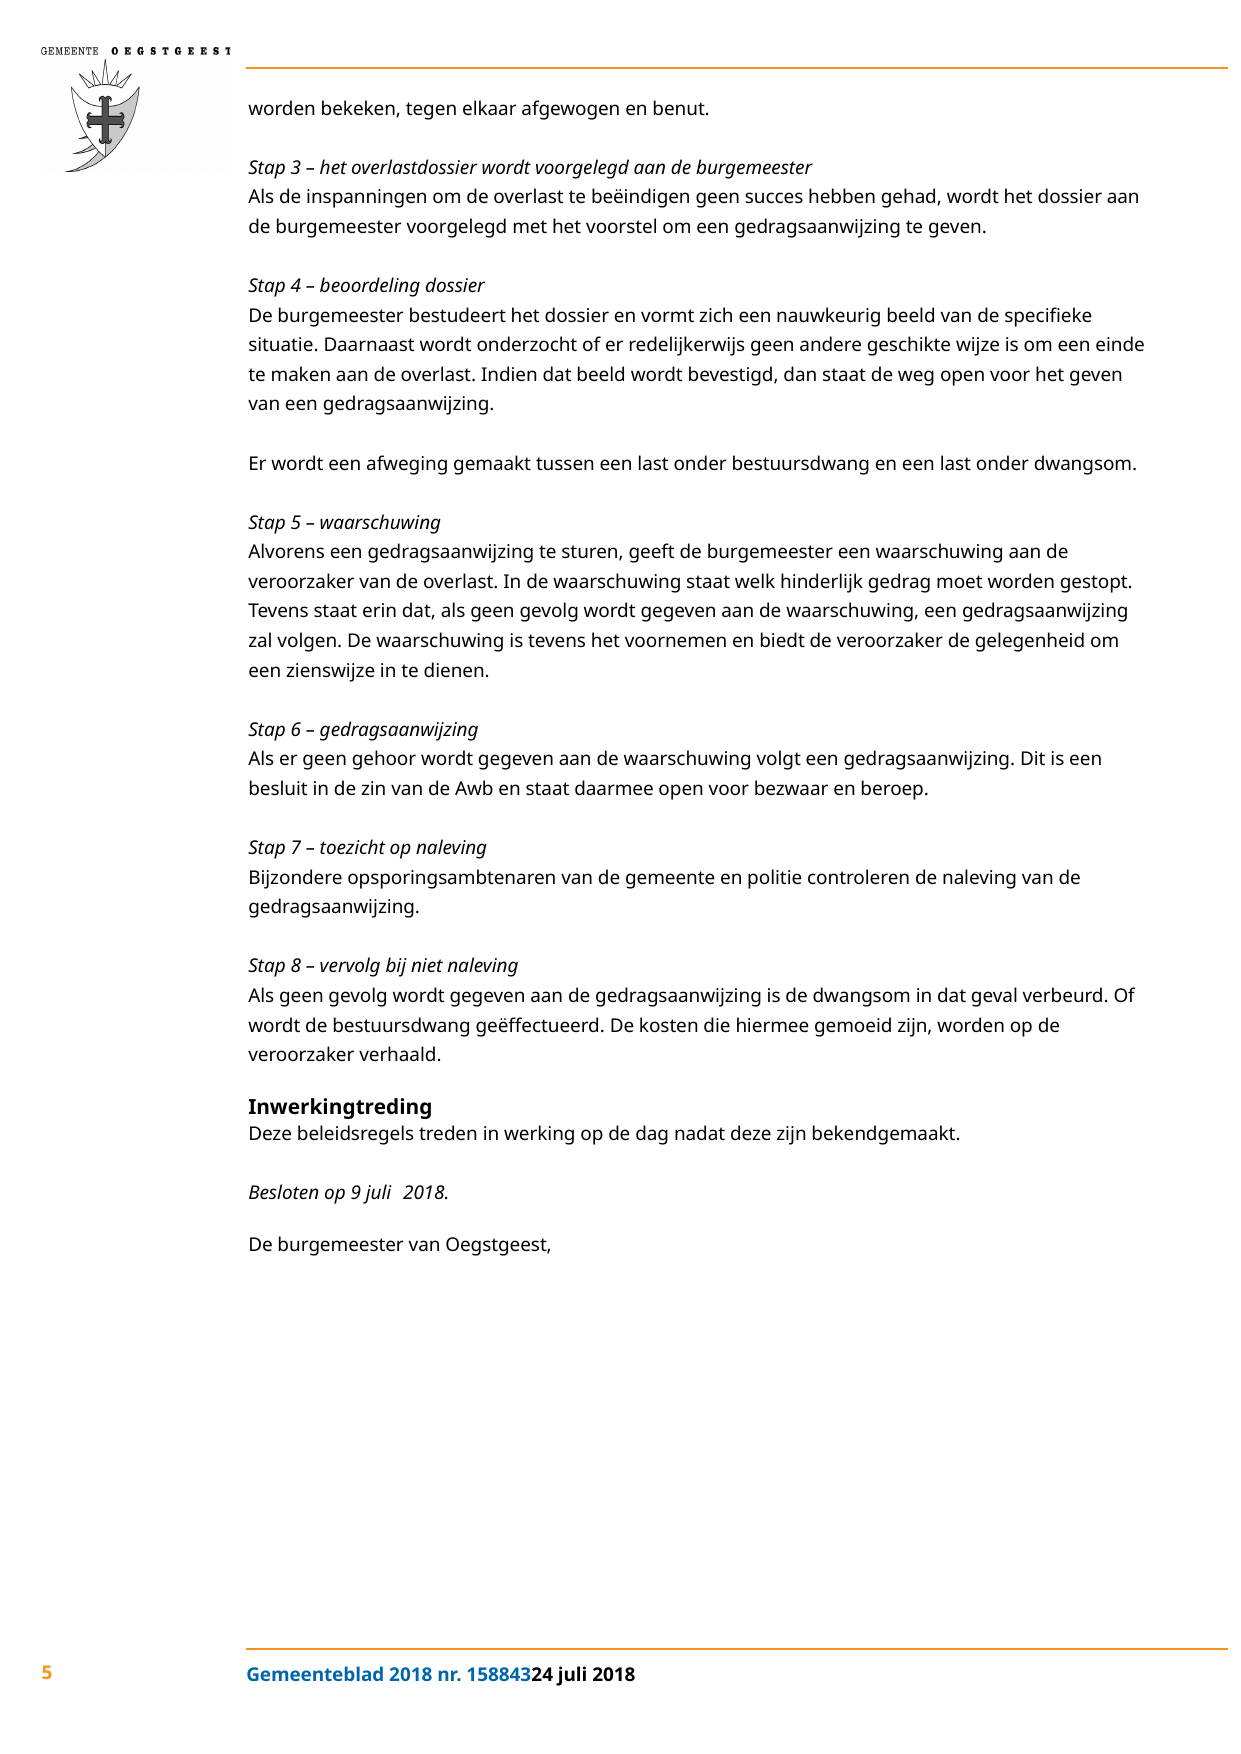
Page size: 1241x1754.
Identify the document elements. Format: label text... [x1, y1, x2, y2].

text Stap 8 – vervolg bij niet naleving [248, 953, 1152, 978]
picture [41, 47, 231, 172]
text Stap 7 – toezicht op naleving [248, 834, 1152, 860]
text Als er geen gehoor wordt gegeven aan de waarschuwing volgt een gedragsaanwijzing. Dit is een besluit in de zin van de Awb en staat daarmee open voor bezwaar en beroep. [248, 746, 1152, 801]
text Als de inspanningen om de overlast te beëindigen geen succes hebben gehad, wordt het dossier aan de burgemeester voorgelegd met het voorstel om een gedragsaanwijzing te geven. [248, 183, 1152, 239]
text Besloten op 9 juli 2018. [248, 1179, 1152, 1205]
text Stap 5 – waarschuwing [248, 509, 1152, 535]
text Stap 6 – gedragsaanwijzing [248, 716, 1152, 742]
text worden bekeken, tegen elkaar afgewogen en benut. [248, 95, 1152, 121]
text Inwerkingtreding [248, 1092, 1152, 1120]
text De burgemeester van Oegstgeest, [248, 1231, 1152, 1257]
text Stap 4 – beoordeling dossier [248, 272, 1152, 298]
text Als geen gevolg wordt gegeven aan de gedragsaanwijzing is de dwangsom in dat geval verbeurd. Of wordt de bestuursdwang geëffectueerd. De kosten die hiermee gemoeid zijn, worden op de veroorzaker verhaald. [248, 982, 1152, 1067]
text De burgemeester bestudeert het dossier en vormt zich een nauwkeurig beeld van de specifieke situatie. Daarnaast wordt onderzocht of er redelijkerwijs geen andere geschikte wijze is om een einde te maken aan de overlast. Indien dat beeld wordt bevestigd, dan staat de weg open voor het geven van een gedragsaanwijzing. [248, 302, 1152, 416]
text Stap 3 – het overlastdossier wordt voorgelegd aan de burgemeester [248, 154, 1152, 180]
text Bijzondere opsporingsambtenaren van de gemeente en politie controleren de naleving van de gedragsaanwijzing. [248, 864, 1152, 919]
text Deze beleidsregels treden in werking op de dag nadat deze zijn bekendgemaakt. [248, 1120, 1152, 1146]
text Alvorens een gedragsaanwijzing te sturen, geeft de burgemeester een waarschuwing aan de veroorzaker van de overlast. In de waarschuwing staat welk hinderlijk gedrag moet worden gestopt. Tevens staat erin dat, als geen gevolg wordt gegeven aan de waarschuwing, een gedragsaanwijzing zal volgen. De waarschuwing is tevens het voornemen en biedt de veroorzaker de gelegenheid om een zienswijze in te dienen. [248, 538, 1152, 683]
text Er wordt een afweging gemaakt tussen een last onder bestuursdwang en een last onder dwangsom. [248, 450, 1152, 476]
